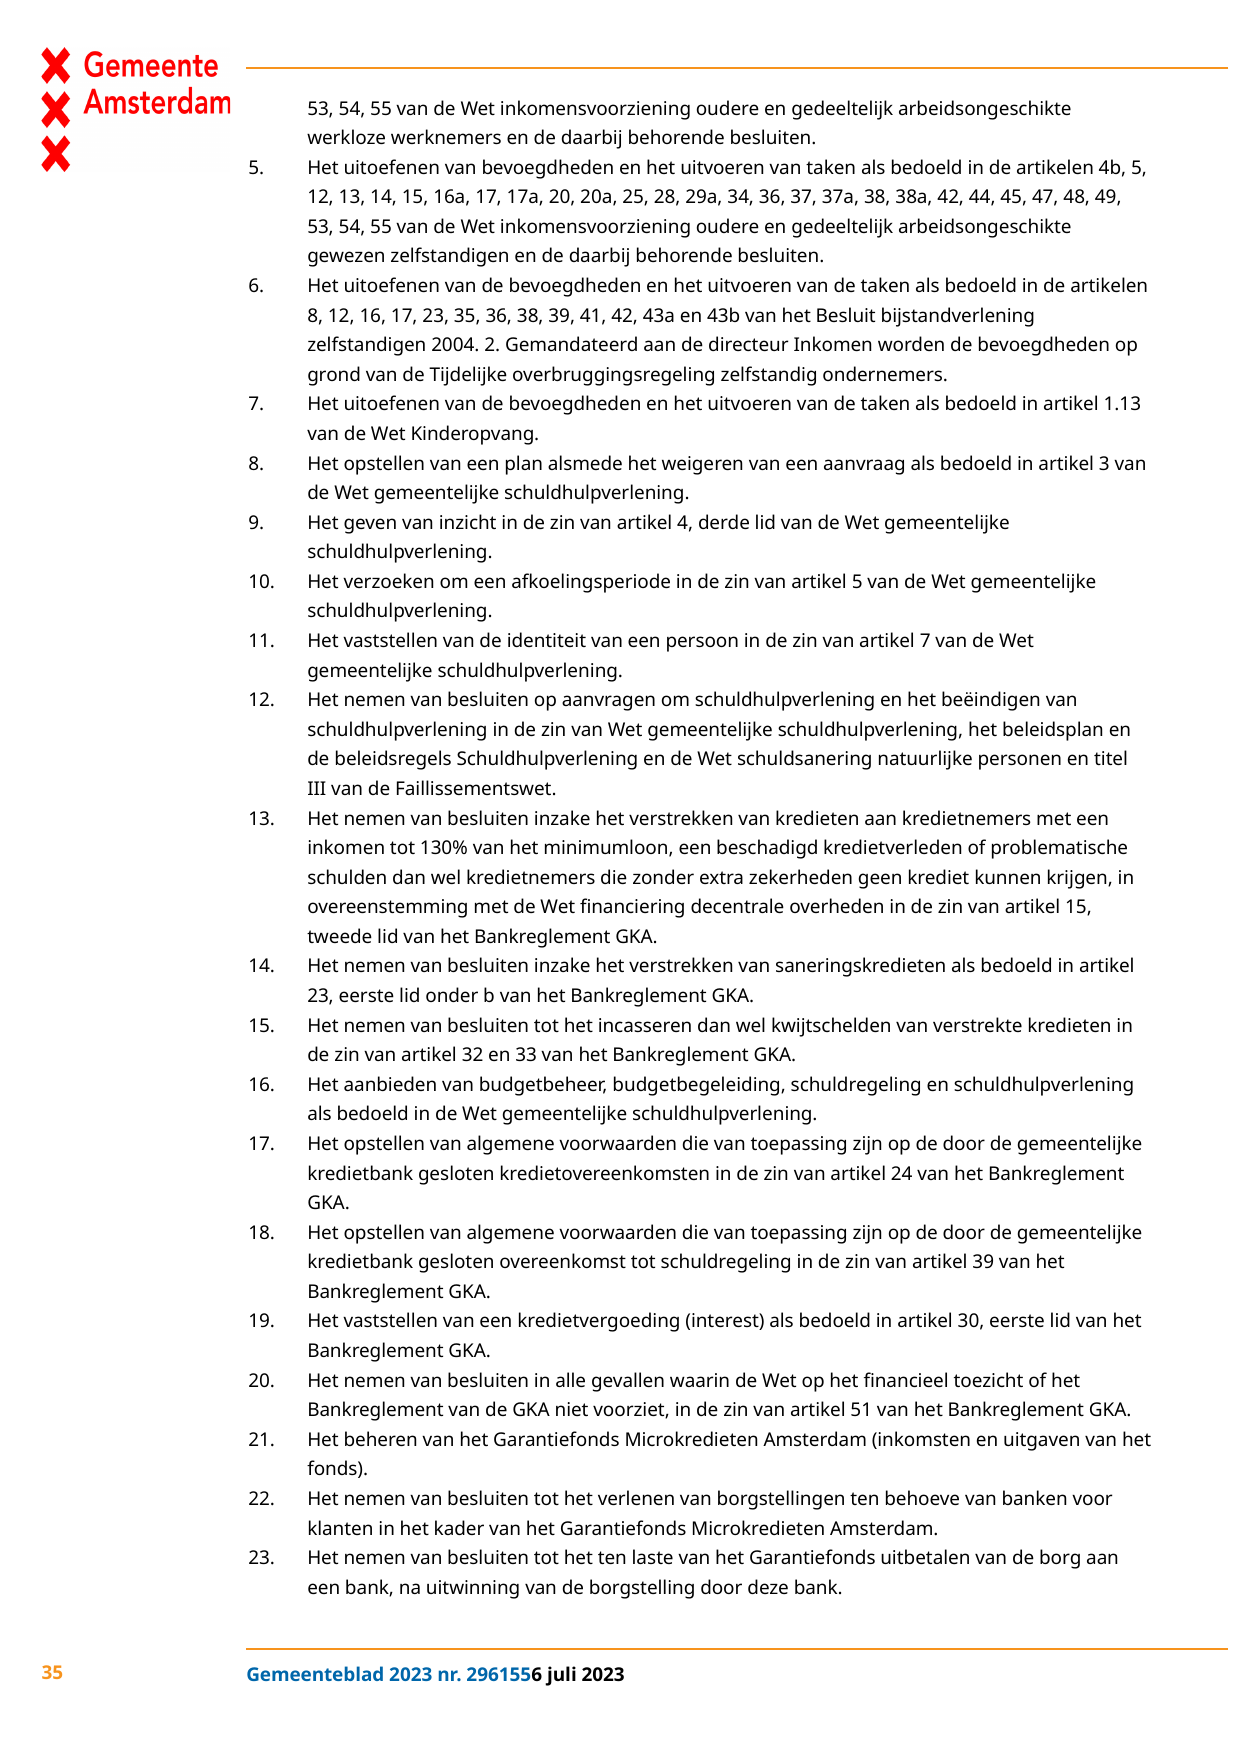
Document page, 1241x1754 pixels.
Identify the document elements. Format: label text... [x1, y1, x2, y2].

list Het beheren van het Garantiefonds Microkredieten Amsterdam (inkomsten en uitgaven van het fonds). [248, 1426, 1152, 1481]
list Het aanbieden van budgetbeheer, budgetbegeleiding, schuldregeling en schuldhulpverlening als bedoeld in de Wet gemeentelijke schuldhulpverlening. [248, 1071, 1152, 1126]
list Het nemen van besluiten tot het verlenen van borgstellingen ten behoeve van banken voor klanten in het kader van het Garantiefonds Microkredieten Amsterdam. [248, 1485, 1152, 1541]
list Het uitoefenen van de bevoegdheden en het uitvoeren van de taken als bedoeld in de artikelen 8, 12, 16, 17, 23, 35, 36, 38, 39, 41, 42, 43a en 43b van het Besluit bijstandverlening zelfstandigen 2004. 2. Gemandateerd aan de directeur Inkomen worden de bevoegdheden op grond van de Tijdelijke overbruggingsregeling zelfstandig ondernemers. [248, 272, 1152, 387]
list Het opstellen van een plan alsmede het weigeren van een aanvraag als bedoeld in artikel 3 van de Wet gemeentelijke schuldhulpverlening. [248, 450, 1152, 505]
list Het nemen van besluiten tot het incasseren dan wel kwijtschelden van verstrekte kredieten in de zin van artikel 32 en 33 van het Bankreglement GKA. [248, 1012, 1152, 1067]
list Het nemen van besluiten in alle gevallen waarin de Wet op het financieel toezicht of het Bankreglement van de GKA niet voorziet, in de zin van artikel 51 van het Bankreglement GKA. [248, 1367, 1152, 1422]
list Het uitoefenen van bevoegdheden en het uitvoeren van taken als bedoeld in de artikelen 4b, 5, 12, 13, 14, 15, 16a, 17, 17a, 20, 20a, 25, 28, 29a, 34, 36, 37, 37a, 38, 38a, 42, 44, 45, 47, 48, 49, 53, 54, 55 van de Wet inkomensvoorziening oudere en gedeeltelijk arbeidsongeschikte gewezen zelfstandigen en de daarbij behorende besluiten. [248, 154, 1152, 268]
list Het nemen van besluiten inzake het verstrekken van kredieten aan kredietnemers met een inkomen tot 130% van het minimumloon, een beschadigd kredietverleden of problematische schulden dan wel kredietnemers die zonder extra zekerheden geen krediet kunnen krijgen, in overeenstemming met de Wet financiering decentrale overheden in de zin van artikel 15, tweede lid van het Bankreglement GKA. [248, 805, 1152, 949]
picture [41, 47, 231, 172]
list Het vaststellen van een kredietvergoeding (interest) als bedoeld in artikel 30, eerste lid van het Bankreglement GKA. [248, 1308, 1152, 1363]
list Het nemen van besluiten tot het ten laste van het Garantiefonds uitbetalen van de borg aan een bank, na uitwinning van de borgstelling door deze bank. [248, 1544, 1152, 1600]
list Het opstellen van algemene voorwaarden die van toepassing zijn op de door de gemeentelijke kredietbank gesloten kredietovereenkomsten in de zin van artikel 24 van het Bankreglement GKA. [248, 1130, 1152, 1215]
list 53, 54, 55 van de Wet inkomensvoorziening oudere en gedeeltelijk arbeidsongeschikte werkloze werknemers en de daarbij behorende besluiten. [248, 95, 1152, 150]
list Het uitoefenen van de bevoegdheden en het uitvoeren van de taken als bedoeld in artikel 1.13 van de Wet Kinderopvang. [248, 391, 1152, 446]
list Het geven van inzicht in de zin van artikel 4, derde lid van de Wet gemeentelijke schuldhulpverlening. [248, 509, 1152, 564]
list Het nemen van besluiten op aanvragen om schuldhulpverlening en het beëindigen van schuldhulpverlening in de zin van Wet gemeentelijke schuldhulpverlening, het beleidsplan en de beleidsregels Schuldhulpverlening en de Wet schuldsanering natuurlijke personen en titel III van de Faillissementswet. [248, 686, 1152, 801]
list Het opstellen van algemene voorwaarden die van toepassing zijn op de door de gemeentelijke kredietbank gesloten overeenkomst tot schuldregeling in de zin van artikel 39 van het Bankreglement GKA. [248, 1219, 1152, 1304]
list Het verzoeken om een afkoelingsperiode in de zin van artikel 5 van de Wet gemeentelijke schuldhulpverlening. [248, 568, 1152, 623]
list Het vaststellen van de identiteit van een persoon in de zin van artikel 7 van de Wet gemeentelijke schuldhulpverlening. [248, 627, 1152, 683]
list Het nemen van besluiten inzake het verstrekken van saneringskredieten als bedoeld in artikel 23, eerste lid onder b van het Bankreglement GKA. [248, 953, 1152, 1008]
